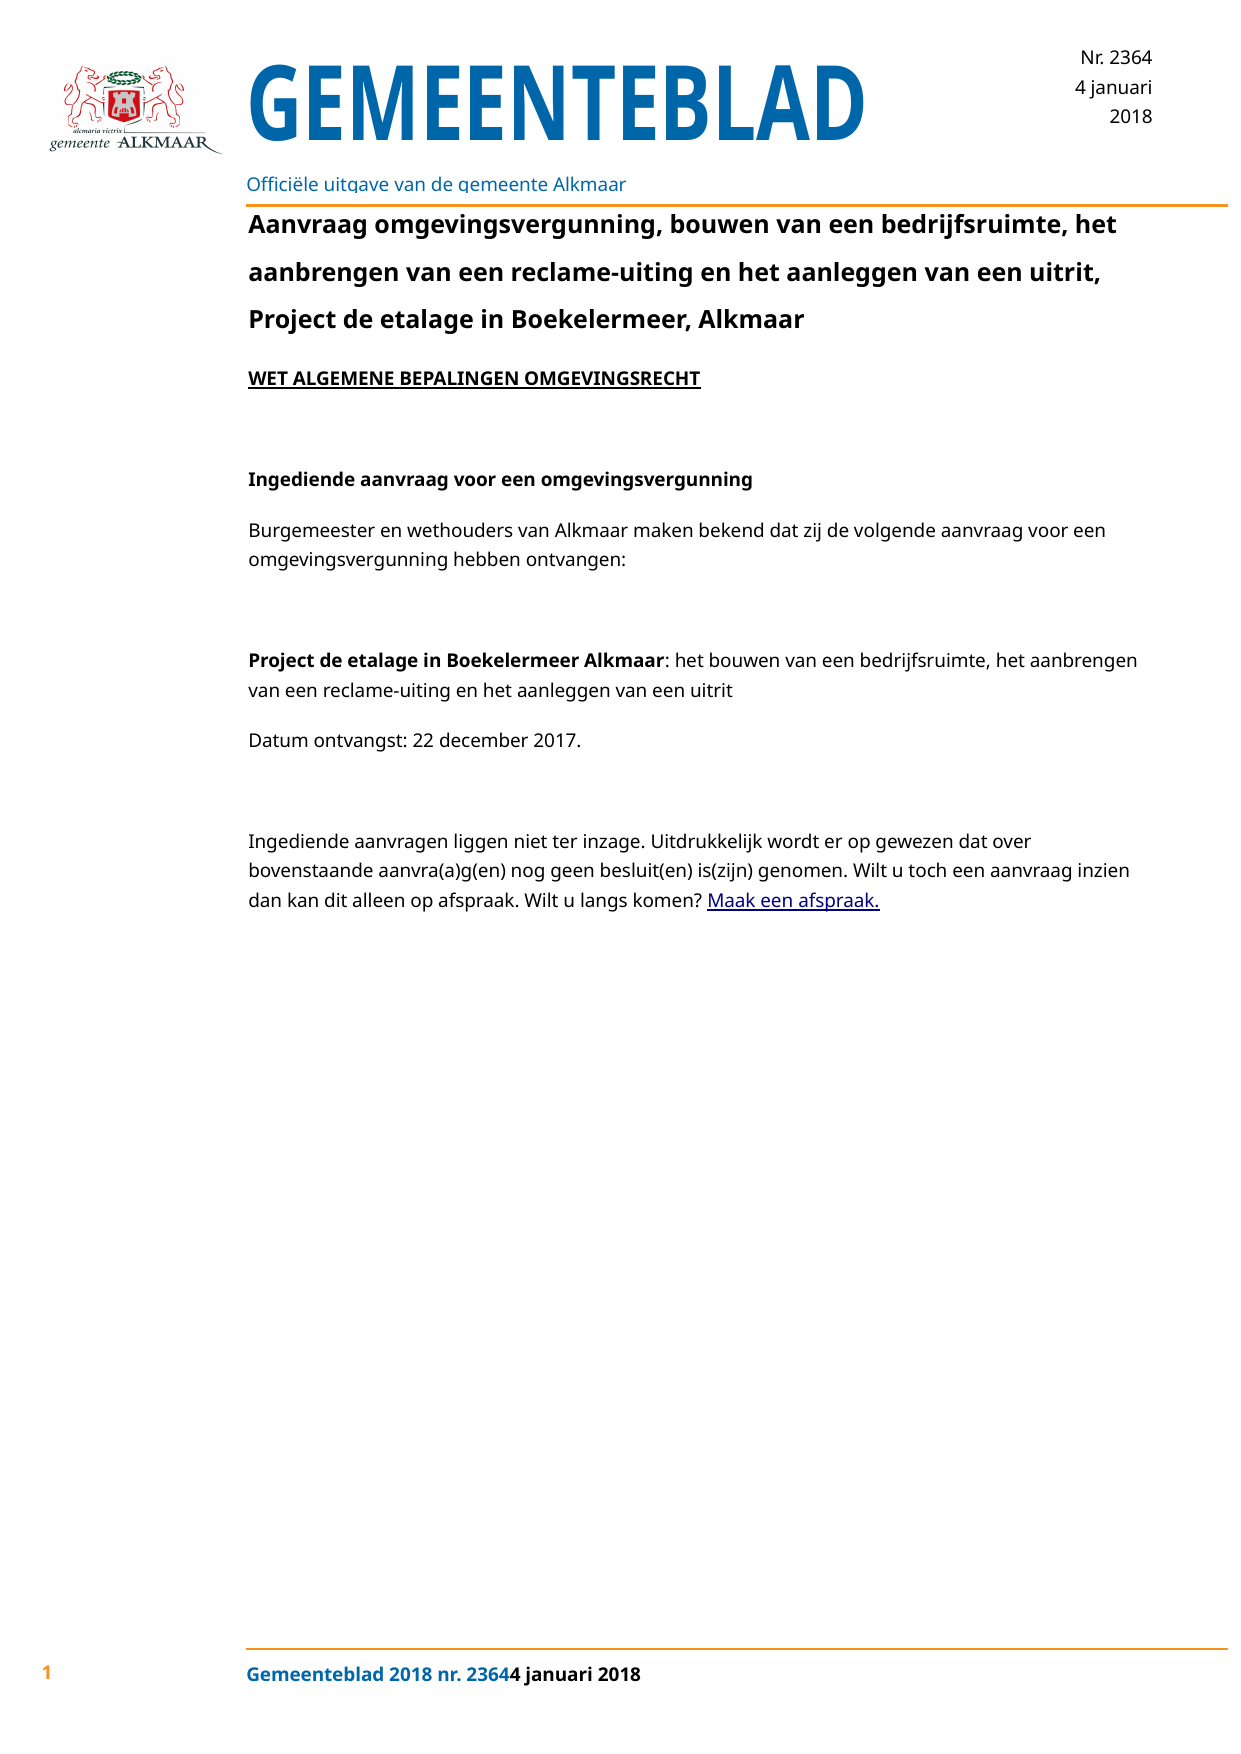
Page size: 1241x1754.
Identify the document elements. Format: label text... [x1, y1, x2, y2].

picture [41, 47, 231, 172]
text Burgemeester en wethouders van Alkmaar maken bekend dat zij de volgende aanvraag voor een omgevingsvergunning hebben ontvangen: [248, 517, 1152, 572]
text Ingediende aanvragen liggen niet ter inzage. Uitdrukkelijk wordt er op gewezen dat over bovenstaande aanvra(a)g(en) nog geen besluit(en) is(zijn) genomen. Wilt u toch een aanvraag inzien dan kan dit alleen op afspraak. Wilt u langs komen? Maak een afspraak. [248, 828, 1152, 913]
text Aanvraag omgevingsvergunning, bouwen van een bedrijfsruimte, het aanbrengen van een reclame-uiting en het aanleggen van een uitrit, Project de etalage in Boekelermeer, Alkmaar [248, 207, 1152, 336]
text WET ALGEMENE BEPALINGEN OMGEVINGSRECHT [248, 366, 1152, 391]
text Project de etalage in Boekelermeer Alkmaar: het bouwen van een bedrijfsruimte, het aanbrengen van een reclame-uiting en het aanleggen van een uitrit [248, 647, 1152, 702]
text Ingediende aanvraag voor een omgevingsvergunning [248, 466, 1152, 492]
text Datum ontvangst: 22 december 2017. [248, 727, 1152, 753]
